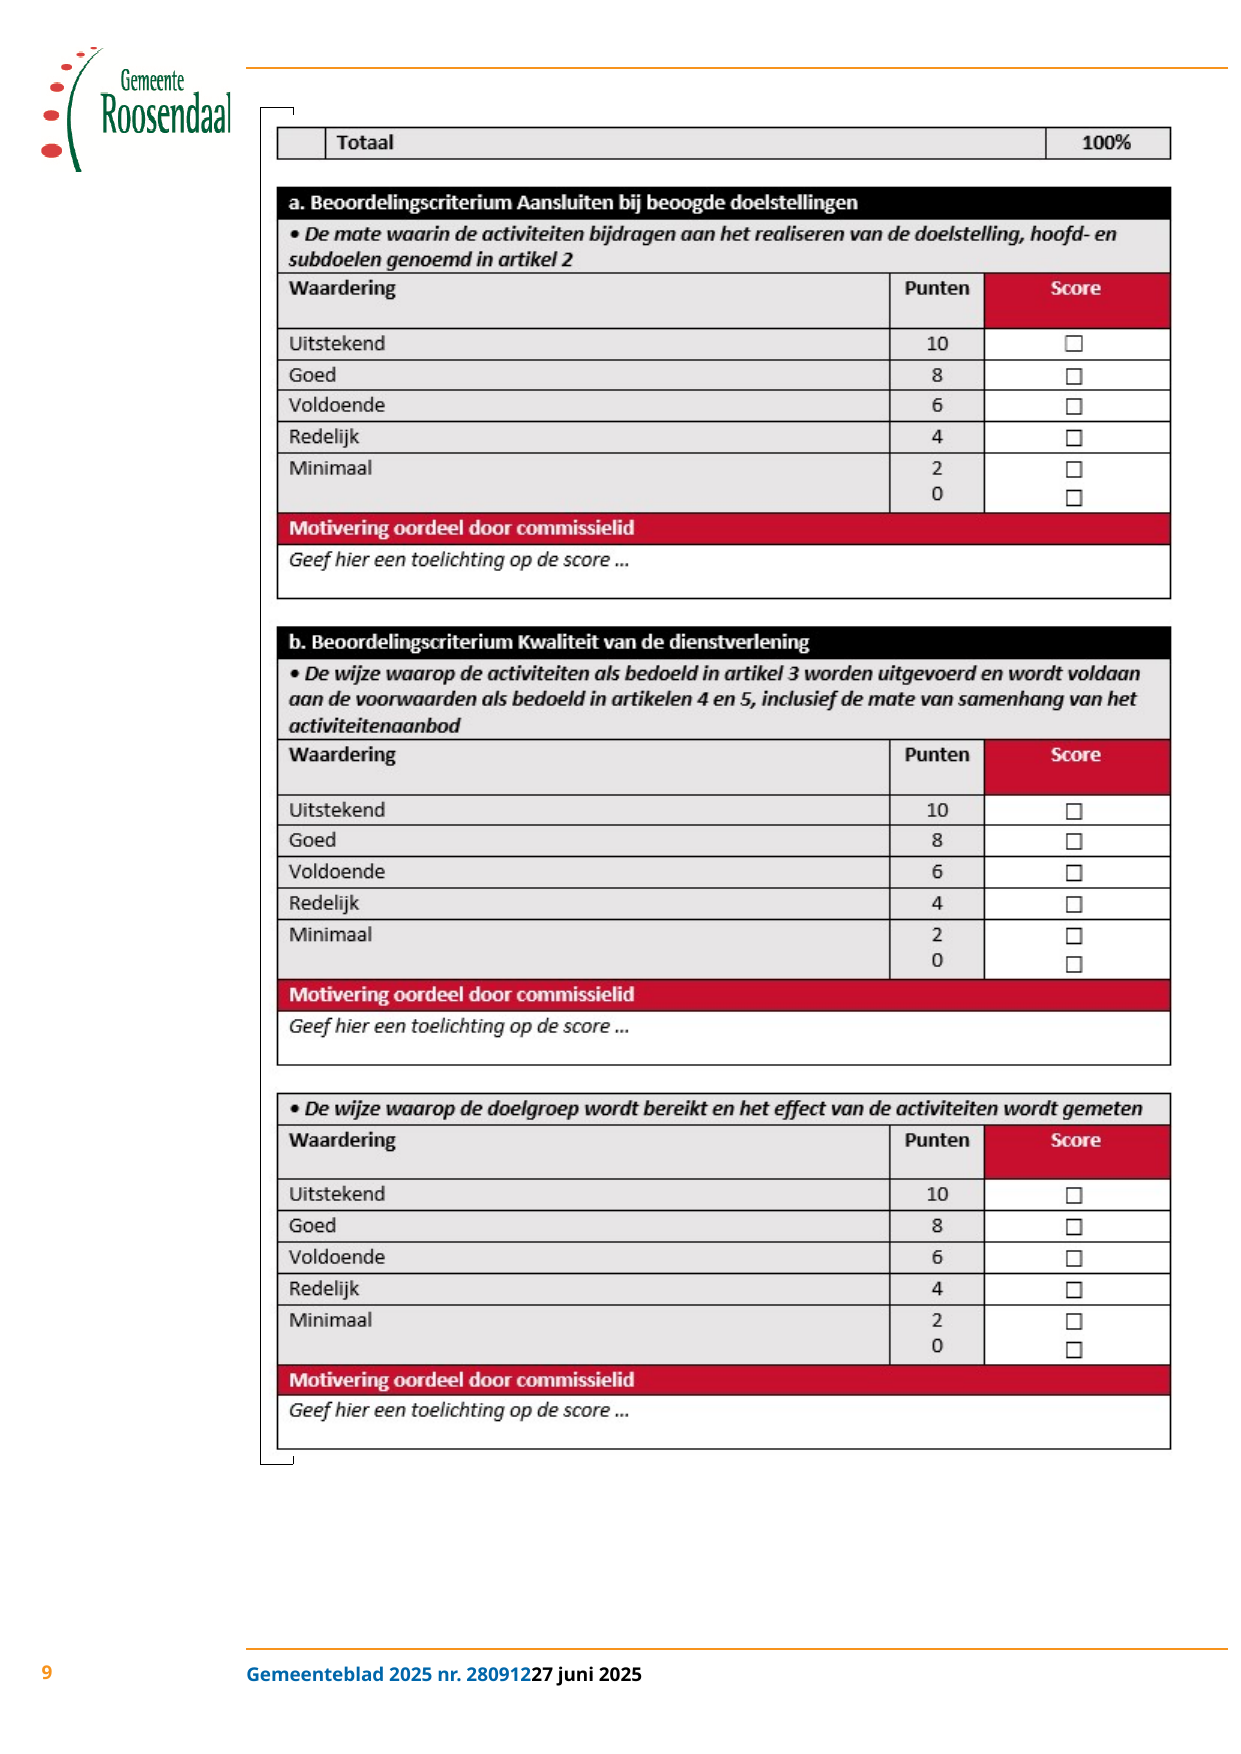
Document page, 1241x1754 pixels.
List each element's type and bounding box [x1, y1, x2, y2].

picture [41, 47, 231, 172]
picture [268, 115, 1173, 1456]
